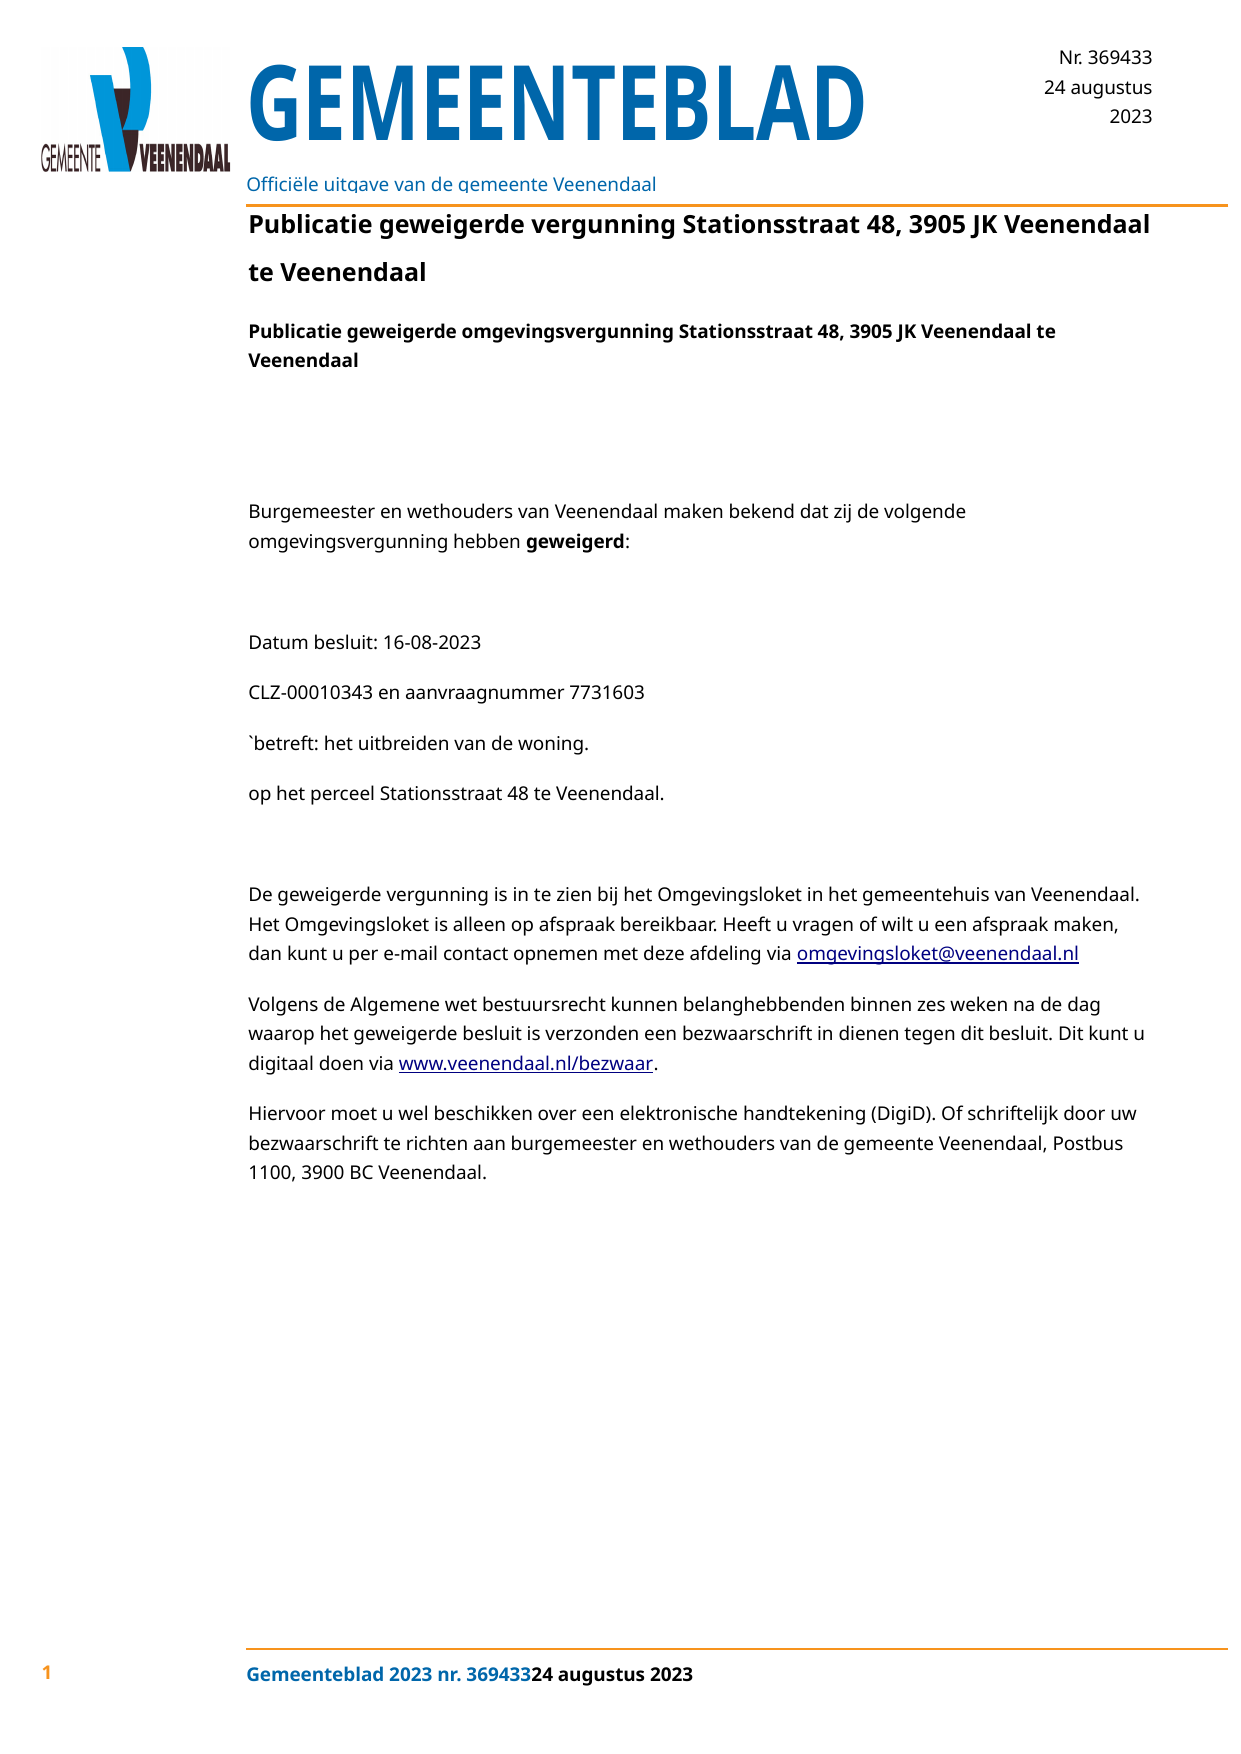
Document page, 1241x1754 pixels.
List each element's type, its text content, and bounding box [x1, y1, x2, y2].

picture [123, 47, 231, 172]
text CLZ-00010343 en aanvraagnummer 7731603 [248, 679, 1152, 705]
text Datum besluit: 16-08-2023 [248, 629, 1152, 655]
text Publicatie geweigerde omgevingsvergunning Stationsstraat 48, 3905 JK Veenendaal te Veenendaal [248, 318, 1152, 373]
text `betreft: het uitbreiden van de woning. [248, 730, 1152, 756]
text De geweigerde vergunning is in te zien bij het Omgevingsloket in het gemeentehuis van Veenendaal. Het Omgevingsloket is alleen op afspraak bereikbaar. Heeft u vragen of wilt u een afspraak maken, dan kunt u per e-mail contact opnemen met deze afdeling via omgevingsloket@veenendaal.nl [248, 881, 1152, 966]
text Volgens de Algemene wet bestuursrecht kunnen belanghebbenden binnen zes weken na de dag waarop het geweigerde besluit is verzonden een bezwaarschrift in dienen tegen dit besluit. Dit kunt u digitaal doen via www.veenendaal.nl/bezwaar. [248, 991, 1152, 1076]
picture [41, 47, 130, 172]
text op het perceel Stationsstraat 48 te Veenendaal. [248, 780, 1152, 806]
text Hiervoor moet u wel beschikken over een elektronische handtekening (DigiD). Of schriftelijk door uw bezwaarschrift te richten aan burgemeester en wethouders van de gemeente Veenendaal, Postbus 1100, 3900 BC Veenendaal. [248, 1100, 1152, 1185]
text Burgemeester en wethouders van Veenendaal maken bekend dat zij de volgende omgevingsvergunning hebben geweigerd: [248, 499, 1152, 554]
text Publicatie geweigerde vergunning Stationsstraat 48, 3905 JK Veenendaal te Veenendaal [248, 207, 1152, 288]
